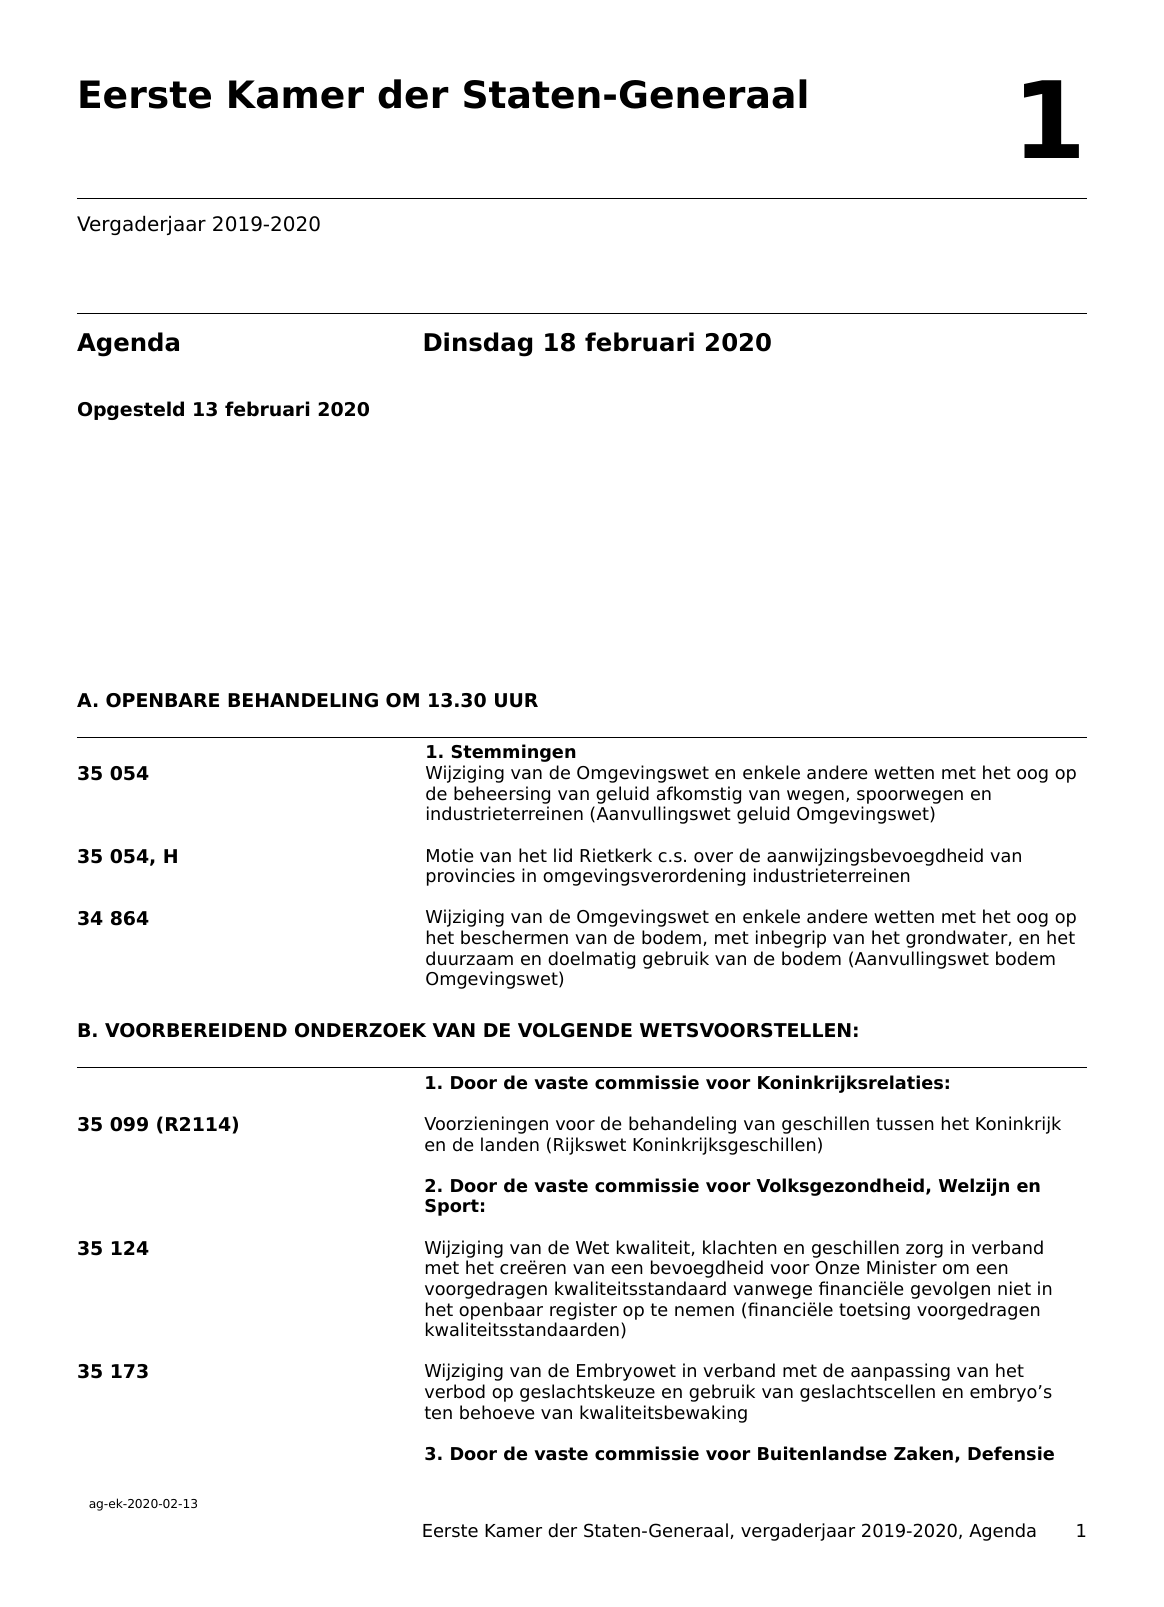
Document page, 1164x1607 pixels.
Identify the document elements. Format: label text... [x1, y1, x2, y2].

subtitle A. OPENBARE BEHANDELING OM 13.30 UUR [77, 690, 1087, 712]
table_cell 34 864 [77, 908, 402, 990]
table_cell [419, 825, 1087, 846]
table_header 1. Stemmingen [419, 738, 1087, 763]
table_header [77, 738, 402, 763]
table_cell 35 124 [77, 1238, 401, 1341]
table_cell [77, 1155, 401, 1176]
table_cell 2. Door de vaste commissie voor Volksgezondheid, Welzijn en Sport: [418, 1176, 1087, 1217]
table_header Eerste Kamer der Staten-Generaal [77, 59, 886, 198]
table_cell [77, 1176, 401, 1217]
subtitle B. VOORBEREIDEND ONDERZOEK VAN DE VOLGENDE WETSVOORSTELLEN: [77, 1020, 1087, 1042]
table_cell [401, 1423, 418, 1444]
table_cell Wijziging van de Omgevingswet en enkele andere wetten met het oog op de beheersing van geluid afkomstig van wegen, spoorwegen en industrieterreinen (Aanvullingswet geluid Omgevingswet) [419, 763, 1087, 825]
table_cell [401, 1444, 418, 1464]
table_cell Vergaderjaar 2019-2020 [77, 199, 1087, 313]
table_cell [77, 1093, 401, 1114]
table_cell 3. Door de vaste commissie voor Buitenlandse Zaken, Defensie [418, 1444, 1087, 1464]
text ag-ek-2020-02-13 [88, 1497, 323, 1511]
text Opgesteld 13 februari 2020 [77, 399, 1087, 421]
table_cell 35 054 [77, 763, 402, 825]
table_cell [77, 825, 402, 846]
table_cell [401, 1238, 418, 1341]
table_header [401, 1068, 418, 1093]
table_cell [418, 1423, 1087, 1444]
table_cell [77, 1423, 401, 1444]
table_cell Motie van het lid Rietkerk c.s. over de aanwijzingsbevoegdheid van provincies in omgevingsverordening industrieterreinen [419, 846, 1087, 887]
table_cell [77, 887, 402, 907]
table_cell Voorzieningen voor de behandeling van geschillen tussen het Koninkrijk en de landen (Rijkswet Koninkrijksgeschillen) [418, 1114, 1087, 1155]
table_cell [77, 1341, 401, 1361]
table_cell [418, 1093, 1087, 1114]
table_cell [402, 887, 419, 907]
table_cell [402, 825, 419, 846]
table_cell Dinsdag 18 februari 2020 [422, 314, 1087, 357]
table_cell [401, 1361, 418, 1423]
table_cell [77, 1444, 401, 1464]
table_cell [401, 1155, 418, 1176]
table_cell [418, 1217, 1087, 1238]
table_cell Wijziging van de Embryowet in verband met de aanpassing van het verbod op geslachtskeuze en gebruik van geslachtscellen en embryo’s ten behoeve van kwaliteitsbewaking [418, 1361, 1087, 1423]
table_cell 35 054, H [77, 846, 402, 887]
table_cell [402, 763, 419, 825]
table_cell [419, 887, 1087, 907]
table_header 1. Door de vaste commissie voor Koninkrijksrelaties: [418, 1068, 1087, 1093]
table_cell [418, 1341, 1087, 1361]
table_cell [402, 908, 419, 990]
table_cell [401, 1176, 418, 1217]
table_cell [418, 1155, 1087, 1176]
table_cell 35 173 [77, 1361, 401, 1423]
table_cell Wijziging van de Omgevingswet en enkele andere wetten met het oog op het beschermen van de bodem, met inbegrip van het grondwater, en het duurzaam en doelmatig gebruik van de bodem (Aanvullingswet bodem Omgevingswet) [419, 908, 1087, 990]
table_cell [77, 1217, 401, 1238]
table_header [77, 1068, 401, 1093]
table_cell Wijziging van de Wet kwaliteit, klachten en geschillen zorg in verband met het creëren van een bevoegdheid voor Onze Minister om een voorgedragen kwaliteitsstandaard vanwege financiële gevolgen niet in het openbaar register op te nemen (financiële toetsing voorgedragen kwaliteitsstandaarden) [418, 1238, 1087, 1341]
table_cell [401, 1114, 418, 1155]
table_cell [401, 1217, 418, 1238]
table_cell [401, 1093, 418, 1114]
table_cell [401, 1341, 418, 1361]
table_cell [402, 846, 419, 887]
table_header 1 [886, 59, 1087, 198]
table_cell 35 099 (R2114) [77, 1114, 401, 1155]
table_cell Agenda [77, 314, 422, 357]
table_header [402, 738, 419, 763]
